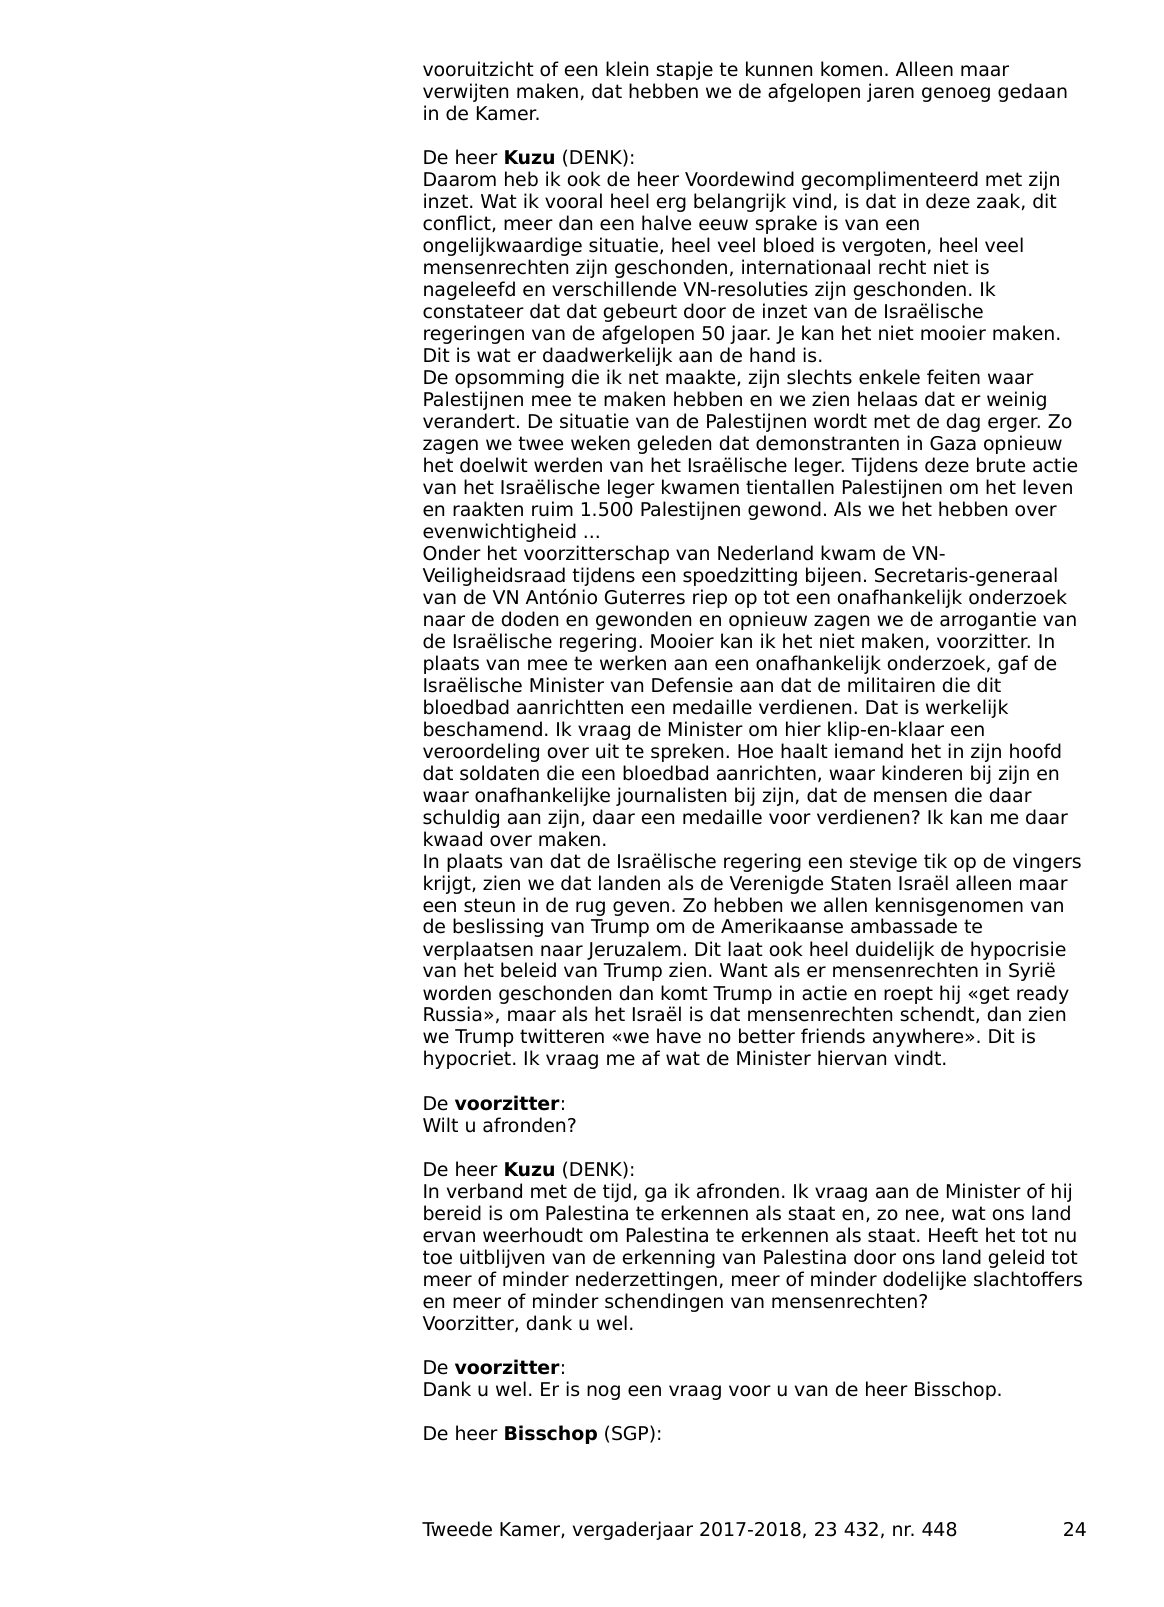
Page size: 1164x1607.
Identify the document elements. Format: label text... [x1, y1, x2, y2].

text Wilt u afronden? [422, 1114, 1087, 1136]
text De opsomming die ik net maakte, zijn slechts enkele feiten waar Palestijnen mee te maken hebben en we zien helaas dat er weinig verandert. De situatie van de Palestijnen wordt met de dag erger. Zo zagen we twee weken geleden dat demonstranten in Gaza opnieuw het doelwit werden van het Israëlische leger. Tijdens deze brute actie van het Israëlische leger kwamen tientallen Palestijnen om het leven en raakten ruim 1.500 Palestijnen gewond. Als we het hebben over evenwichtigheid ... [422, 367, 1087, 543]
text De heer Kuzu (DENK): [422, 147, 1087, 169]
text De heer Kuzu (DENK): [422, 1159, 1087, 1181]
text De voorzitter: [422, 1092, 1087, 1114]
text De heer Bisschop (SGP): [422, 1423, 1087, 1445]
text Daarom heb ik ook de heer Voordewind gecomplimenteerd met zijn inzet. Wat ik vooral heel erg belangrijk vind, is dat in deze zaak, dit conflict, meer dan een halve eeuw sprake is van een ongelijkwaardige situatie, heel veel bloed is vergoten, heel veel mensenrechten zijn geschonden, internationaal recht niet is nageleefd en verschillende VN-resoluties zijn geschonden. Ik constateer dat dat gebeurt door de inzet van de Israëlische regeringen van de afgelopen 50 jaar. Je kan het niet mooier maken. Dit is wat er daadwerkelijk aan de hand is. [422, 169, 1087, 367]
text In verband met de tijd, ga ik afronden. Ik vraag aan de Minister of hij bereid is om Palestina te erkennen als staat en, zo nee, wat ons land ervan weerhoudt om Palestina te erkennen als staat. Heeft het tot nu toe uitblijven van de erkenning van Palestina door ons land geleid tot meer of minder nederzettingen, meer of minder dodelijke slachtoffers en meer of minder schendingen van mensenrechten? [422, 1181, 1087, 1312]
text De voorzitter: [422, 1357, 1087, 1379]
text Onder het voorzitterschap van Nederland kwam de VN-Veiligheidsraad tijdens een spoedzitting bijeen. Secretaris-generaal van de VN António Guterres riep op tot een onafhankelijk onderzoek naar de doden en gewonden en opnieuw zagen we de arrogantie van de Israëlische regering. Mooier kan ik het niet maken, voorzitter. In plaats van mee te werken aan een onafhankelijk onderzoek, gaf de Israëlische Minister van Defensie aan dat de militairen die dit bloedbad aanrichtten een medaille verdienen. Dat is werkelijk beschamend. Ik vraag de Minister om hier klip-en-klaar een veroordeling over uit te spreken. Hoe haalt iemand het in zijn hoofd dat soldaten die een bloedbad aanrichten, waar kinderen bij zijn en waar onafhankelijke journalisten bij zijn, dat de mensen die daar schuldig aan zijn, daar een medaille voor verdienen? Ik kan me daar kwaad over maken. [422, 543, 1087, 851]
text Dank u wel. Er is nog een vraag voor u van de heer Bisschop. [422, 1379, 1087, 1401]
text vooruitzicht of een klein stapje te kunnen komen. Alleen maar verwijten maken, dat hebben we de afgelopen jaren genoeg gedaan in de Kamer. [422, 59, 1087, 125]
text Voorzitter, dank u wel. [422, 1312, 1087, 1334]
text In plaats van dat de Israëlische regering een stevige tik op de vingers krijgt, zien we dat landen als de Verenigde Staten Israël alleen maar een steun in de rug geven. Zo hebben we allen kennisgenomen van de beslissing van Trump om de Amerikaanse ambassade te verplaatsen naar Jeruzalem. Dit laat ook heel duidelijk de hypocrisie van het beleid van Trump zien. Want als er mensenrechten in Syrië worden geschonden dan komt Trump in actie en roept hij «get ready Russia», maar als het Israël is dat mensenrechten schendt, dan zien we Trump twitteren «we have no better friends anywhere». Dit is hypocriet. Ik vraag me af wat de Minister hiervan vindt. [422, 851, 1087, 1070]
